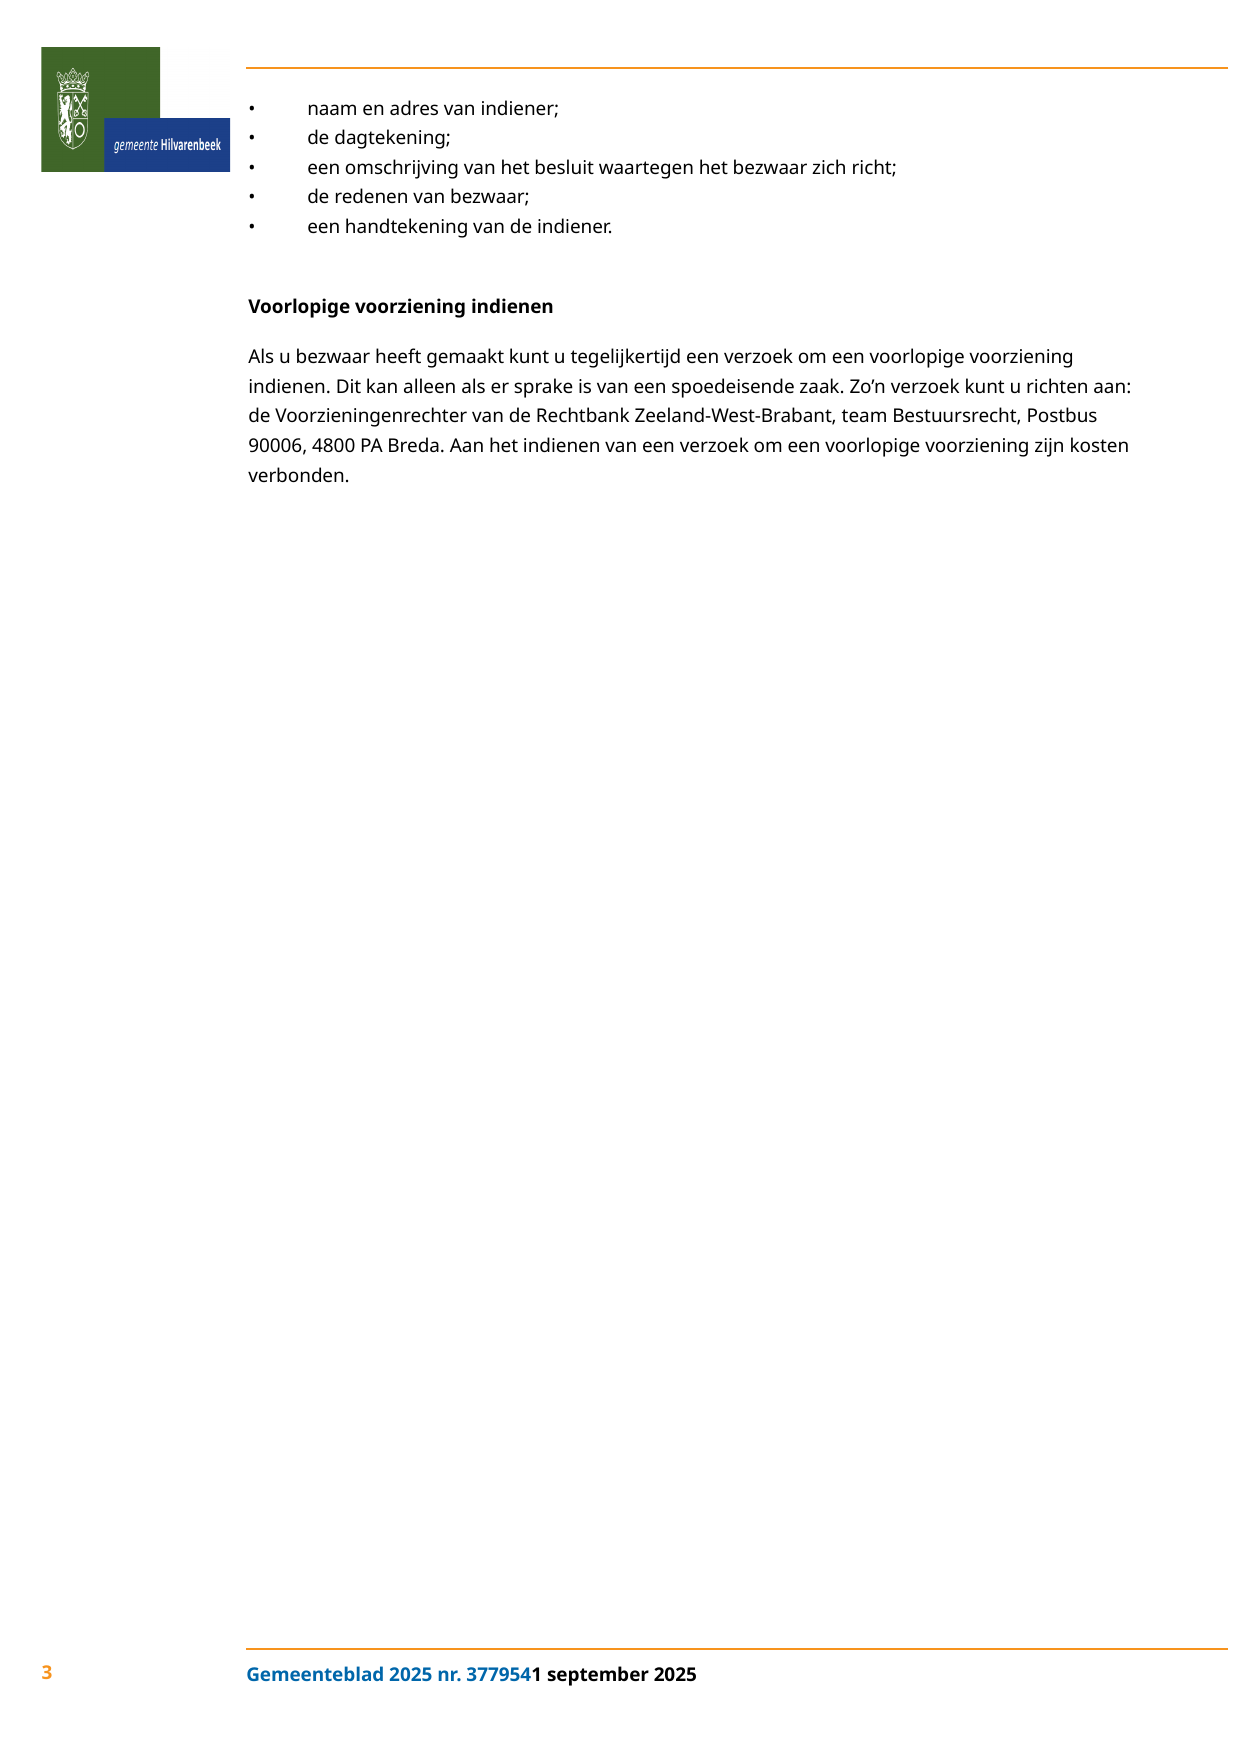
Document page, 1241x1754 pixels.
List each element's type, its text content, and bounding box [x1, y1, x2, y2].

picture [41, 47, 231, 172]
list een omschrijving van het besluit waartegen het bezwaar zich richt; [248, 154, 1152, 180]
list een handtekening van de indiener. [248, 213, 1152, 239]
list de redenen van bezwaar; [248, 183, 1152, 209]
text Als u bezwaar heeft gemaakt kunt u tegelijkertijd een verzoek om een voorlopige voorziening indienen. Dit kan alleen als er sprake is van een spoedeisende zaak. Zo’n verzoek kunt u richten aan: de Voorzieningenrechter van de Rechtbank Zeeland-West-Brabant, team Bestuursrecht, Postbus 90006, 4800 PA Breda. Aan het indienen van een verzoek om een voorlopige voorziening zijn kosten verbonden. [248, 343, 1152, 488]
list de dagtekening; [248, 124, 1152, 150]
text Voorlopige voorziening indienen [248, 293, 1152, 319]
list naam en adres van indiener; [248, 95, 1152, 121]
